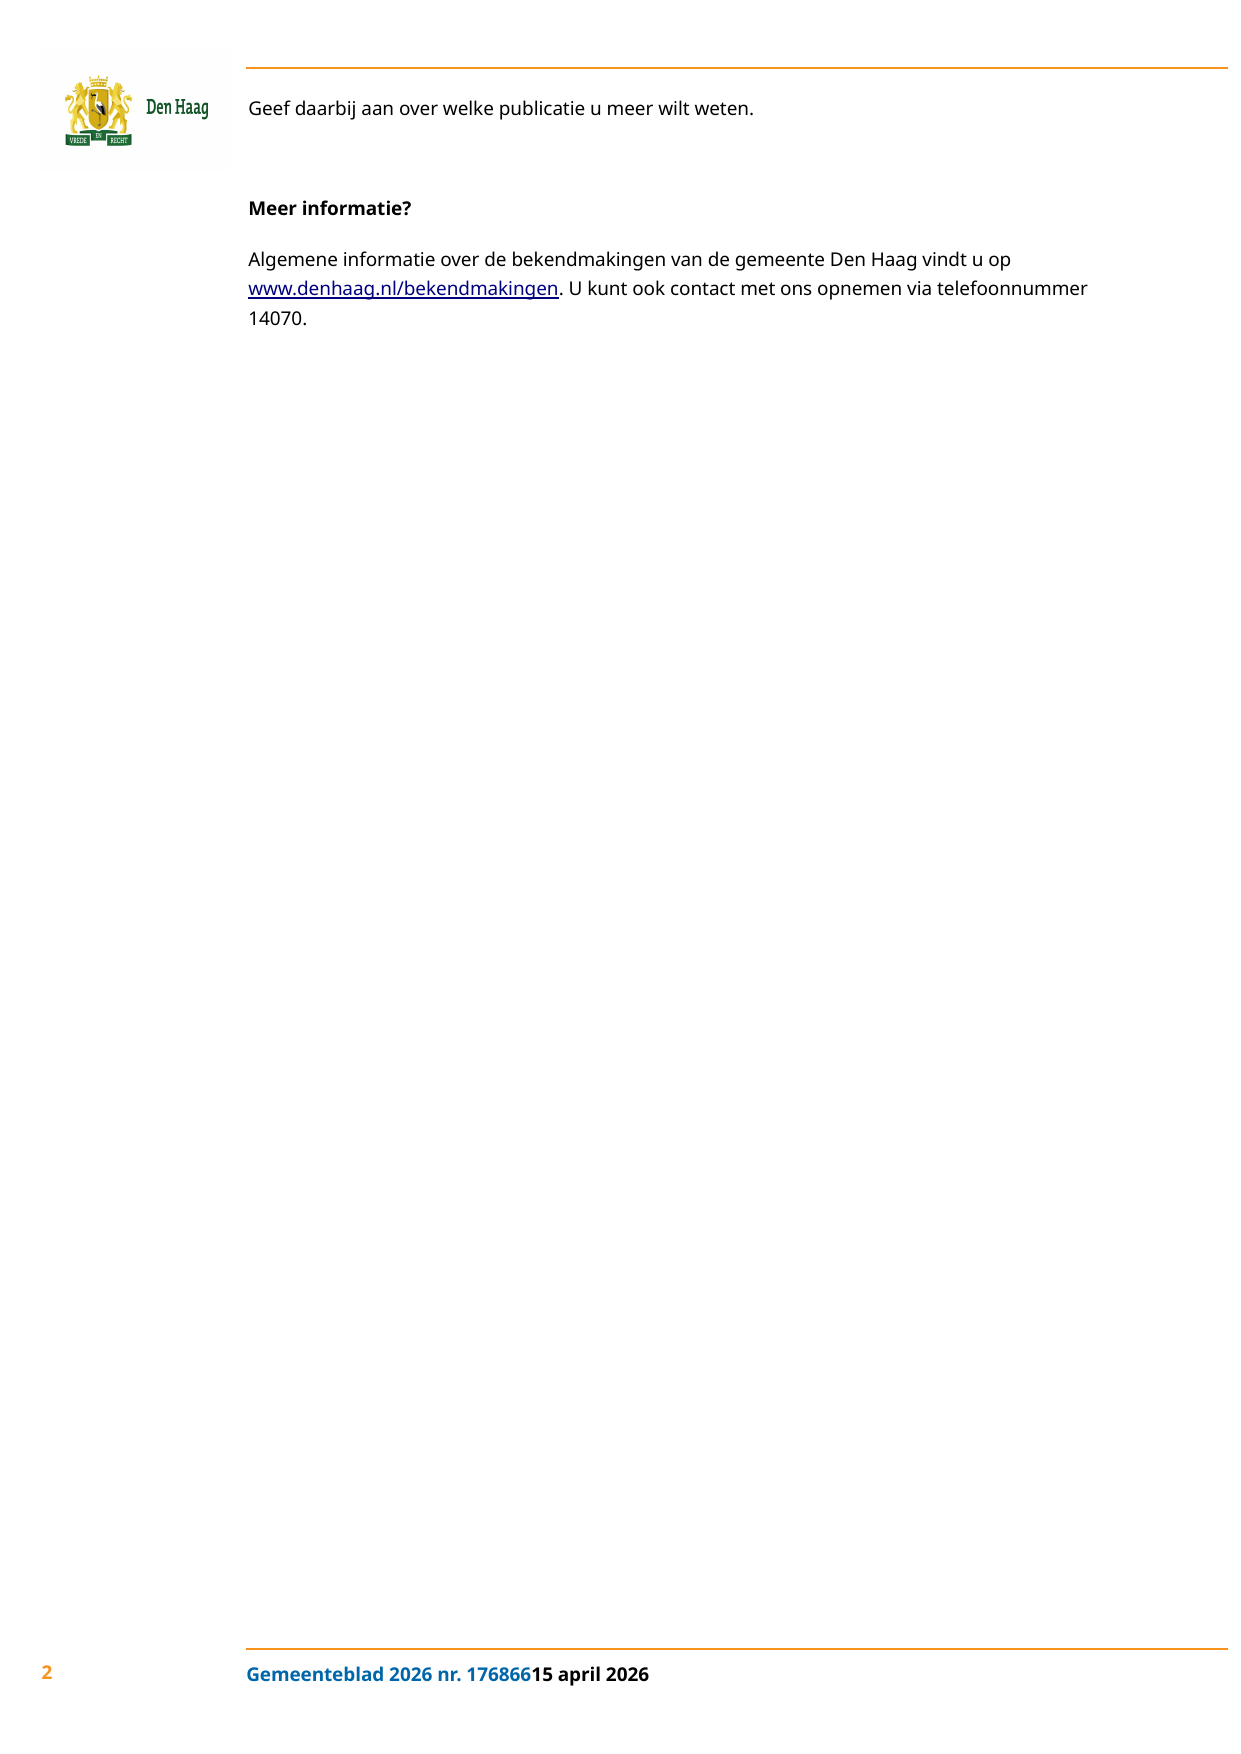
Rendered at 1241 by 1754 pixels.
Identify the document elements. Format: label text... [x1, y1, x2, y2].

text Algemene informatie over de bekendmakingen van de gemeente Den Haag vindt u op www.denhaag.nl/bekendmakingen. U kunt ook contact met ons opnemen via telefoonnummer 14070. [248, 246, 1152, 331]
picture [41, 47, 231, 172]
text Meer informatie? [248, 196, 1152, 221]
text Geef daarbij aan over welke publicatie u meer wilt weten. [248, 95, 1152, 121]
